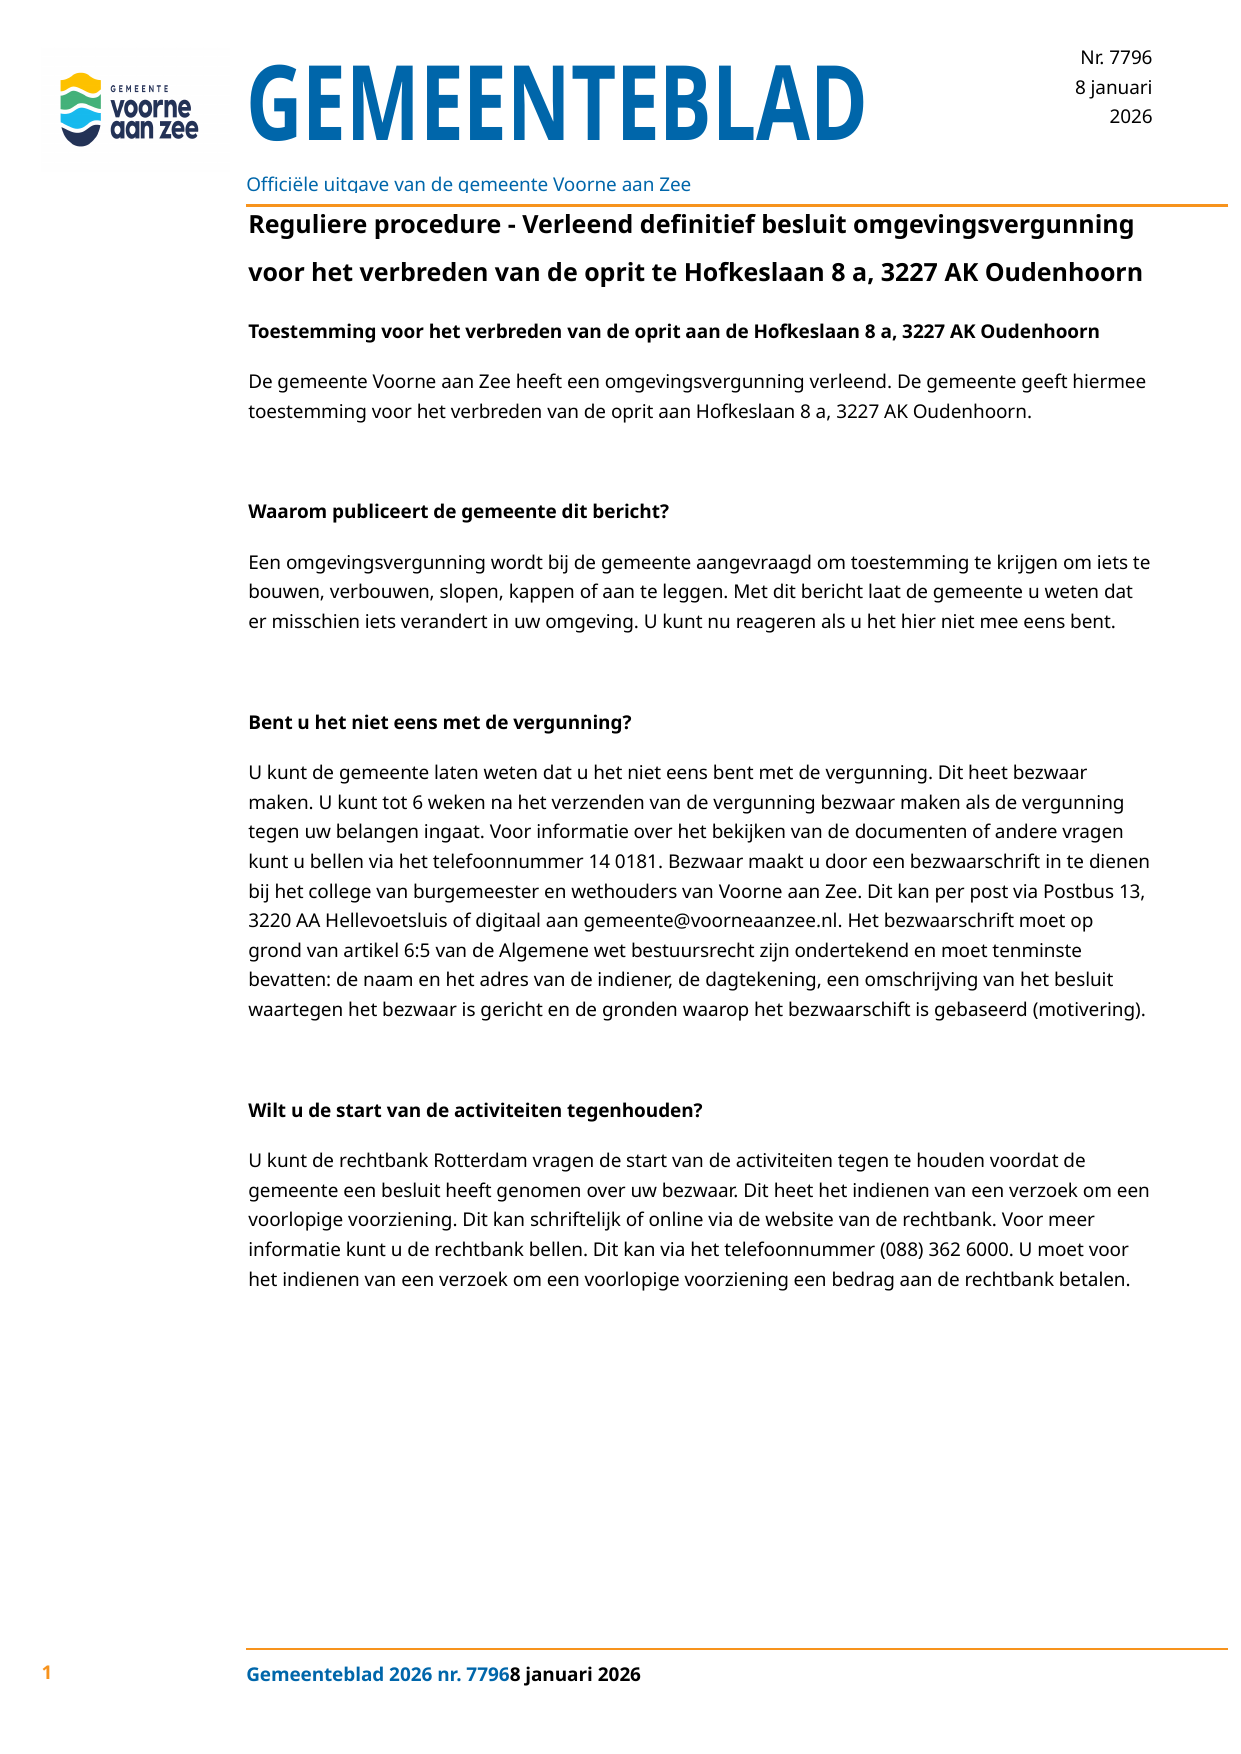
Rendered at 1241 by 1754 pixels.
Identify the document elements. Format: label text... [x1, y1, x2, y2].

text U kunt de gemeente laten weten dat u het niet eens bent met de vergunning. Dit heet bezwaar maken. U kunt tot 6 weken na het verzenden van de vergunning bezwaar maken als de vergunning tegen uw belangen ingaat. Voor informatie over het bekijken van de documenten of andere vragen kunt u bellen via het telefoonnummer 14 0181. Bezwaar maakt u door een bezwaarschrift in te dienen bij het college van burgemeester en wethouders van Voorne aan Zee. Dit kan per post via Postbus 13, 3220 AA Hellevoetsluis of digitaal aan gemeente@voorneaanzee.nl. Het bezwaarschrift moet op grond van artikel 6:5 van de Algemene wet bestuursrecht zijn ondertekend en moet tenminste bevatten: de naam en het adres van de indiener, de dagtekening, een omschrijving van het besluit waartegen het bezwaar is gericht en de gronden waarop het bezwaarschift is gebaseerd (motivering). [248, 759, 1152, 1022]
text De gemeente Voorne aan Zee heeft een omgevingsvergunning verleend. De gemeente geeft hiermee toestemming voor het verbreden van de oprit aan Hofkeslaan 8 a, 3227 AK Oudenhoorn. [248, 368, 1152, 424]
text U kunt de rechtbank Rotterdam vragen de start van de activiteiten tegen te houden voordat de gemeente een besluit heeft genomen over uw bezwaar. Dit heet het indienen van een verzoek om een voorlopige voorziening. Dit kan schriftelijk of online via de website van de rechtbank. Voor meer informatie kunt u de rechtbank bellen. Dit kan via het telefoonnummer (088) 362 6000. U moet voor het indienen van een verzoek om een voorlopige voorziening een bedrag aan de rechtbank betalen. [248, 1147, 1152, 1292]
text Waarom publiceert de gemeente dit bericht? [248, 499, 1152, 524]
text Reguliere procedure - Verleend definitief besluit omgevingsvergunning voor het verbreden van de oprit te Hofkeslaan 8 a, 3227 AK Oudenhoorn [248, 207, 1152, 288]
text Toestemming voor het verbreden van de oprit aan de Hofkeslaan 8 a, 3227 AK Oudenhoorn [248, 318, 1152, 344]
text Een omgevingsvergunning wordt bij de gemeente aangevraagd om toestemming te krijgen om iets te bouwen, verbouwen, slopen, kappen of aan te leggen. Met dit bericht laat de gemeente u weten dat er misschien iets verandert in uw omgeving. U kunt nu reageren als u het hier niet mee eens bent. [248, 549, 1152, 634]
text Wilt u de start van de activiteiten tegenhouden? [248, 1097, 1152, 1123]
text Bent u het niet eens met de vergunning? [248, 709, 1152, 735]
picture [41, 47, 231, 172]
